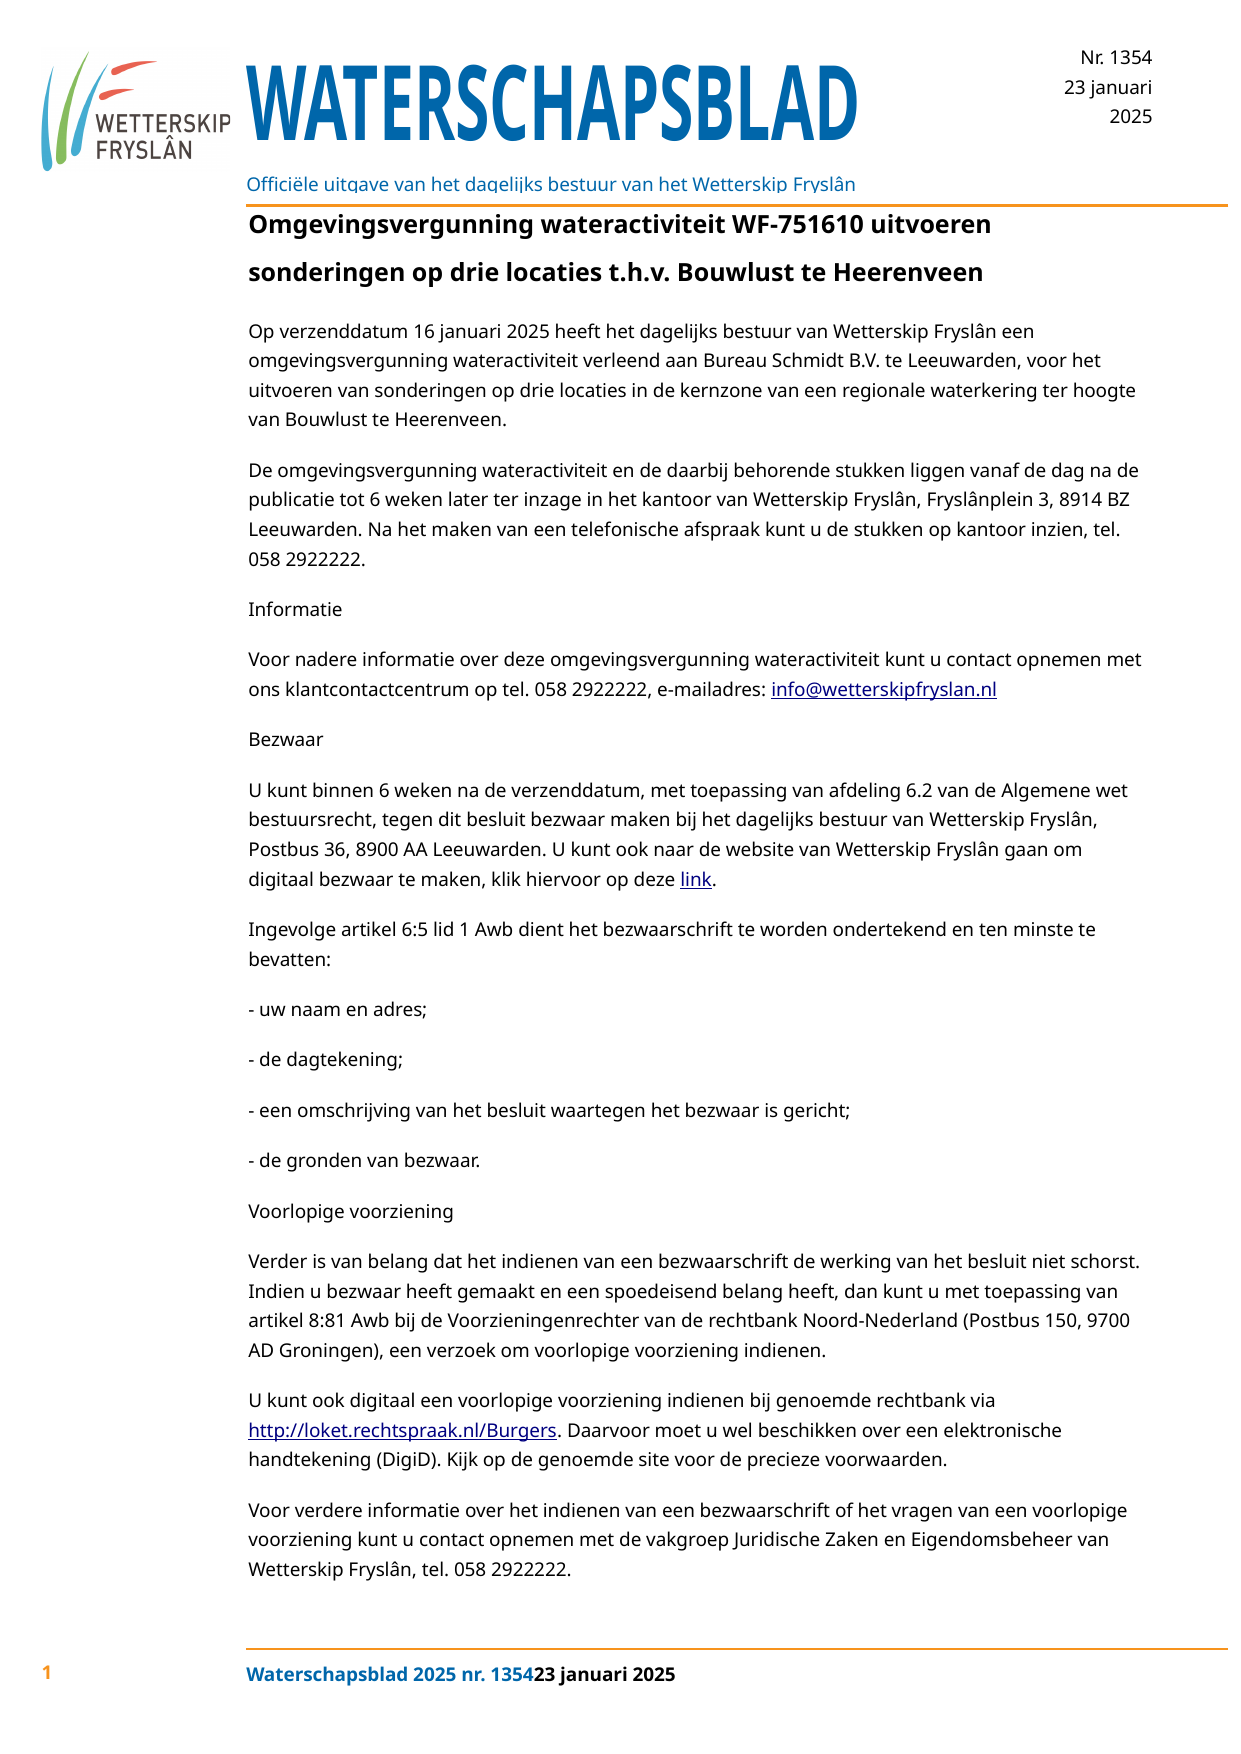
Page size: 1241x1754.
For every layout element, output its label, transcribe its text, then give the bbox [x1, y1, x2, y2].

text Verder is van belang dat het indienen van een bezwaarschrift de werking van het besluit niet schorst. Indien u bezwaar heeft gemaakt en een spoedeisend belang heeft, dan kunt u met toepassing van artikel 8:81 Awb bij de Voorzieningenrechter van de rechtbank Noord-Nederland (Postbus 150, 9700 AD Groningen), een verzoek om voorlopige voorziening indienen. [248, 1248, 1152, 1363]
picture [41, 47, 231, 172]
text Bezwaar [248, 727, 1152, 752]
text Voorlopige voorziening [248, 1198, 1152, 1224]
text Voor nadere informatie over deze omgevingsvergunning wateractiviteit kunt u contact opnemen met ons klantcontactcentrum op tel. 058 2922222, e-mailadres: info@wetterskipfryslan.nl [248, 647, 1152, 702]
text Op verzenddatum 16 januari 2025 heeft het dagelijks bestuur van Wetterskip Fryslân een omgevingsvergunning wateractiviteit verleend aan Bureau Schmidt B.V. te Leeuwarden, voor het uitvoeren van sonderingen op drie locaties in de kernzone van een regionale waterkering ter hoogte van Bouwlust te Heerenveen. [248, 318, 1152, 432]
text - de dagtekening; [248, 1047, 1152, 1072]
text De omgevingsvergunning wateractiviteit en de daarbij behorende stukken liggen vanaf de dag na de publicatie tot 6 weken later ter inzage in het kantoor van Wetterskip Fryslân, Fryslânplein 3, 8914 BZ Leeuwarden. Na het maken van een telefonische afspraak kunt u de stukken op kantoor inzien, tel. 058 2922222. [248, 457, 1152, 572]
text - de gronden van bezwaar. [248, 1147, 1152, 1173]
text Ingevolge artikel 6:5 lid 1 Awb dient het bezwaarschrift te worden ondertekend en ten minste te bevatten: [248, 916, 1152, 972]
text U kunt ook digitaal een voorlopige voorziening indienen bij genoemde rechtbank via http://loket.rechtspraak.nl/Burgers. Daarvoor moet u wel beschikken over een elektronische handtekening (DigiD). Kijk op de genoemde site voor de precieze voorwaarden. [248, 1387, 1152, 1472]
text U kunt binnen 6 weken na de verzenddatum, met toepassing van afdeling 6.2 van de Algemene wet bestuursrecht, tegen dit besluit bezwaar maken bij het dagelijks bestuur van Wetterskip Fryslân, Postbus 36, 8900 AA Leeuwarden. U kunt ook naar de website van Wetterskip Fryslân gaan om digitaal bezwaar te maken, klik hiervoor op deze link. [248, 777, 1152, 892]
text Voor verdere informatie over het indienen van een bezwaarschrift of het vragen van een voorlopige voorziening kunt u contact opnemen met de vakgroep Juridische Zaken en Eigendomsbeheer van Wetterskip Fryslân, tel. 058 2922222. [248, 1497, 1152, 1582]
text - een omschrijving van het besluit waartegen het bezwaar is gericht; [248, 1097, 1152, 1123]
text Informatie [248, 596, 1152, 622]
text - uw naam en adres; [248, 996, 1152, 1022]
text Omgevingsvergunning wateractiviteit WF-751610 uitvoeren sonderingen op drie locaties t.h.v. Bouwlust te Heerenveen [248, 207, 1152, 288]
